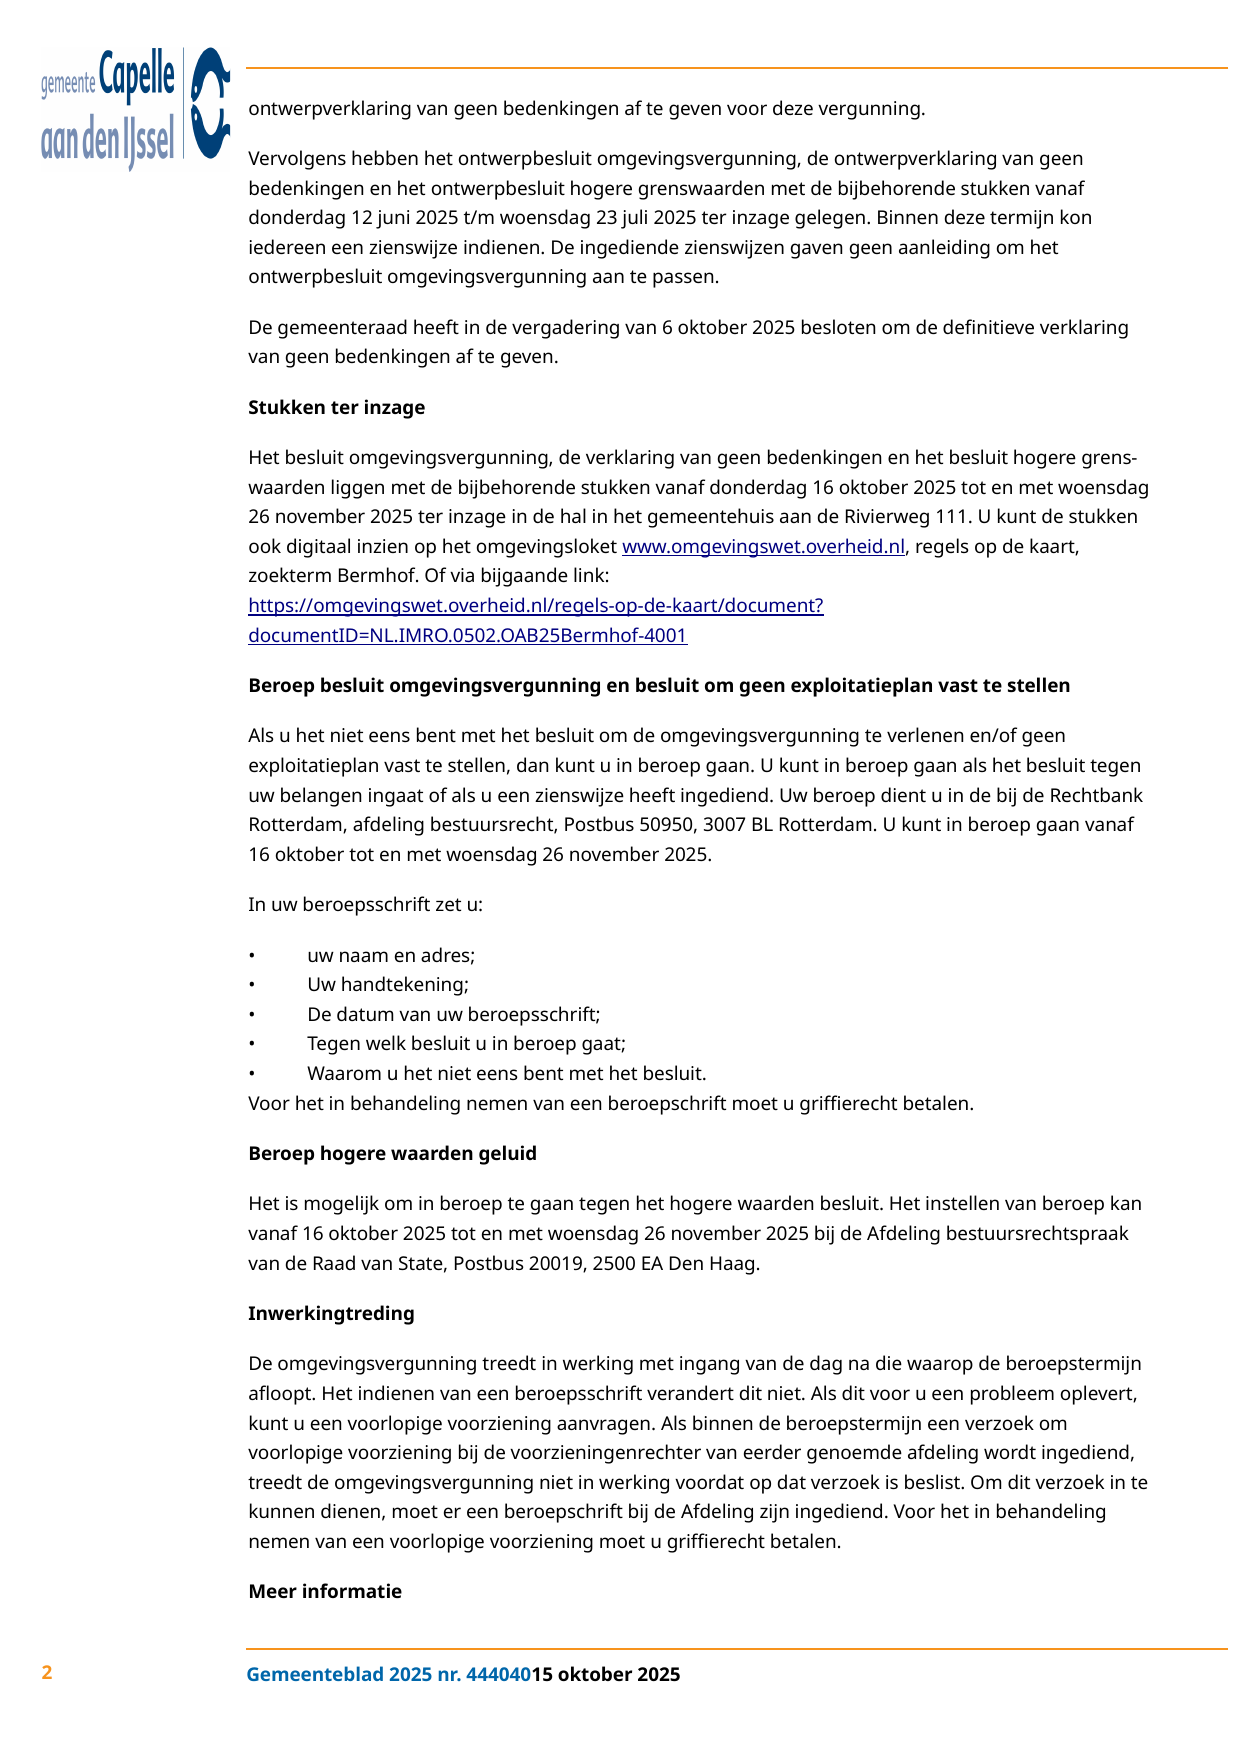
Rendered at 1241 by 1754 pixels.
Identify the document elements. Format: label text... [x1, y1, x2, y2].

text Inwerkingtreding [248, 1300, 1152, 1326]
text Vervolgens hebben het ontwerpbesluit omgevingsvergunning, de ontwerpverklaring van geen bedenkingen en het ontwerpbesluit hogere grenswaarden met de bijbehorende stukken vanaf donderdag 12 juni 2025 t/m woensdag 23 juli 2025 ter inzage gelegen. Binnen deze termijn kon iedereen een zienswijze indienen. De ingediende zienswijzen gaven geen aanleiding om het ontwerpbesluit omgevingsvergunning aan te passen. [248, 145, 1152, 289]
text ontwerpverklaring van geen bedenkingen af te geven voor deze vergunning. [248, 95, 1152, 121]
text De omgevingsvergunning treedt in werking met ingang van de dag na die waarop de beroepstermijn afloopt. Het indienen van een beroepsschrift verandert dit niet. Als dit voor u een probleem oplevert, kunt u een voorlopige voorziening aanvragen. Als binnen de beroepstermijn een verzoek om voorlopige voorziening bij de voorzieningenrechter van eerder genoemde afdeling wordt ingediend, treedt de omgevingsvergunning niet in werking voordat op dat verzoek is beslist. Om dit verzoek in te kunnen dienen, moet er een beroepschrift bij de Afdeling zijn ingediend. Voor het in behandeling nemen van een voorlopige voorziening moet u griffierecht betalen. [248, 1351, 1152, 1554]
text Het is mogelijk om in beroep te gaan tegen het hogere waarden besluit. Het instellen van beroep kan vanaf 16 oktober 2025 tot en met woensdag 26 november 2025 bij de Afdeling bestuursrechtspraak van de Raad van State, Postbus 20019, 2500 EA Den Haag. [248, 1191, 1152, 1276]
text Voor het in behandeling nemen van een beroepschrift moet u griffierecht betalen. [248, 1090, 1152, 1116]
text Meer informatie [248, 1578, 1152, 1604]
text Het besluit omgevingsvergunning, de verklaring van geen bedenkingen en het besluit hogere grens- waarden liggen met de bijbehorende stukken vanaf donderdag 16 oktober 2025 tot en met woensdag 26 november 2025 ter inzage in de hal in het gemeentehuis aan de Rivierweg 111. U kunt de stukken ook digitaal inzien op het omgevingsloket www.omgevingswet.overheid.nl, regels op de kaart, zoekterm Bermhof. Of via bijgaande link: https://omgevingswet.overheid.nl/regels-op-de-kaart/document?documentID=NL.IMRO.0502.OAB25Bermhof-4001 [248, 444, 1152, 648]
list Tegen welk besluit u in beroep gaat; [248, 1031, 1152, 1056]
list uw naam en adres; [248, 942, 1152, 968]
text In uw beroepsschrift zet u: [248, 891, 1152, 917]
picture [41, 47, 231, 172]
list Waarom u het niet eens bent met het besluit. [248, 1060, 1152, 1086]
text Beroep besluit omgevingsvergunning en besluit om geen exploitatieplan vast te stellen [248, 672, 1152, 698]
text Stukken ter inzage [248, 394, 1152, 420]
list Uw handtekening; [248, 971, 1152, 997]
text Als u het niet eens bent met het besluit om de omgevingsvergunning te verlenen en/of geen exploitatieplan vast te stellen, dan kunt u in beroep gaan. U kunt in beroep gaan als het besluit tegen uw belangen ingaat of als u een zienswijze heeft ingediend. Uw beroep dient u in de bij de Rechtbank Rotterdam, afdeling bestuursrecht, Postbus 50950, 3007 BL Rotterdam. U kunt in beroep gaan vanaf 16 oktober tot en met woensdag 26 november 2025. [248, 723, 1152, 867]
list De datum van uw beroepsschrift; [248, 1001, 1152, 1027]
text De gemeenteraad heeft in de vergadering van 6 oktober 2025 besloten om de definitieve verklaring van geen bedenkingen af te geven. [248, 314, 1152, 369]
text Beroep hogere waarden geluid [248, 1140, 1152, 1166]
